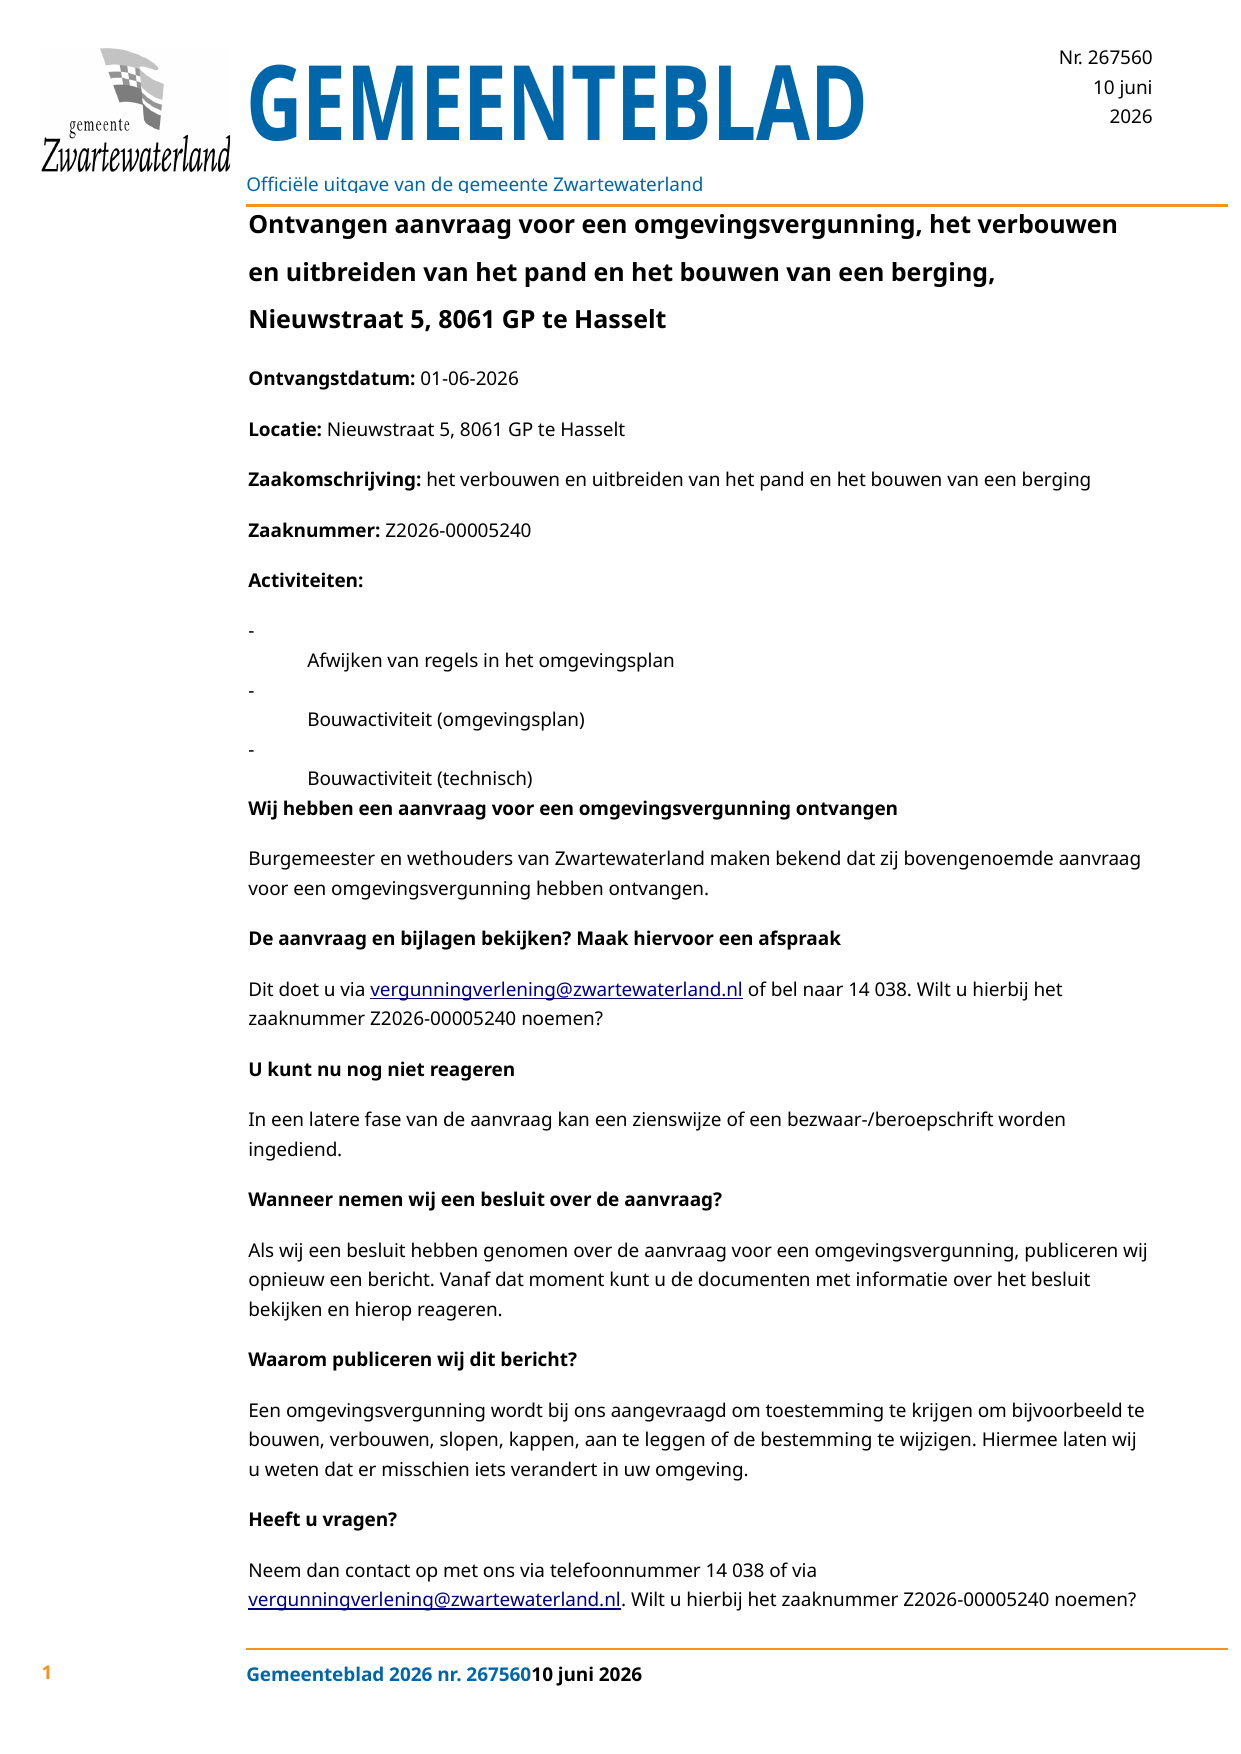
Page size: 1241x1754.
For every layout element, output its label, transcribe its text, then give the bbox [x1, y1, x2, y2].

text Wanneer nemen wij een besluit over de aanvraag? [248, 1186, 1152, 1212]
text Als wij een besluit hebben genomen over de aanvraag voor een omgevingsvergunning, publiceren wij opnieuw een bericht. Vanaf dat moment kunt u de documenten met informatie over het besluit bekijken en hierop reageren. [248, 1237, 1152, 1322]
text Dit doet u via vergunningverlening@zwartewaterland.nl of bel naar 14 038. Wilt u hierbij het zaaknummer Z2026-00005240 noemen? [248, 976, 1152, 1031]
list Bouwactiviteit (technisch) [248, 766, 1152, 791]
text Heeft u vragen? [248, 1506, 1152, 1532]
text Neem dan contact op met ons via telefoonnummer 14 038 of via vergunningverlening@zwartewaterland.nl. Wilt u hierbij het zaaknummer Z2026-00005240 noemen? [248, 1557, 1152, 1612]
text Locatie: Nieuwstraat 5, 8061 GP te Hasselt [248, 416, 1152, 442]
list Bouwactiviteit (omgevingsplan) [248, 706, 1152, 732]
text U kunt nu nog niet reageren [248, 1056, 1152, 1082]
text Ontvangstdatum: 01-06-2026 [248, 366, 1152, 391]
text Zaakomschrijving: het verbouwen en uitbreiden van het pand en het bouwen van een berging [248, 466, 1152, 492]
text Zaaknummer: Z2026-00005240 [248, 517, 1152, 542]
text De aanvraag en bijlagen bekijken? Maak hiervoor een afspraak [248, 926, 1152, 951]
text Waarom publiceren wij dit bericht? [248, 1346, 1152, 1372]
picture [41, 47, 231, 172]
list Afwijken van regels in het omgevingsplan [248, 647, 1152, 673]
text Wij hebben een aanvraag voor een omgevingsvergunning ontvangen [248, 795, 1152, 821]
text In een latere fase van de aanvraag kan een zienswijze of een bezwaar-/beroepschrift worden ingediend. [248, 1106, 1152, 1162]
text Activiteiten: [248, 567, 1152, 593]
text Burgemeester en wethouders van Zwartewaterland maken bekend dat zij bovengenoemde aanvraag voor een omgevingsvergunning hebben ontvangen. [248, 846, 1152, 901]
text Een omgevingsvergunning wordt bij ons aangevraagd om toestemming te krijgen om bijvoorbeeld te bouwen, verbouwen, slopen, kappen, aan te leggen of de bestemming te wijzigen. Hiermee laten wij u weten dat er misschien iets verandert in uw omgeving. [248, 1397, 1152, 1482]
text Ontvangen aanvraag voor een omgevingsvergunning, het verbouwen en uitbreiden van het pand en het bouwen van een berging, Nieuwstraat 5, 8061 GP te Hasselt [248, 207, 1152, 336]
